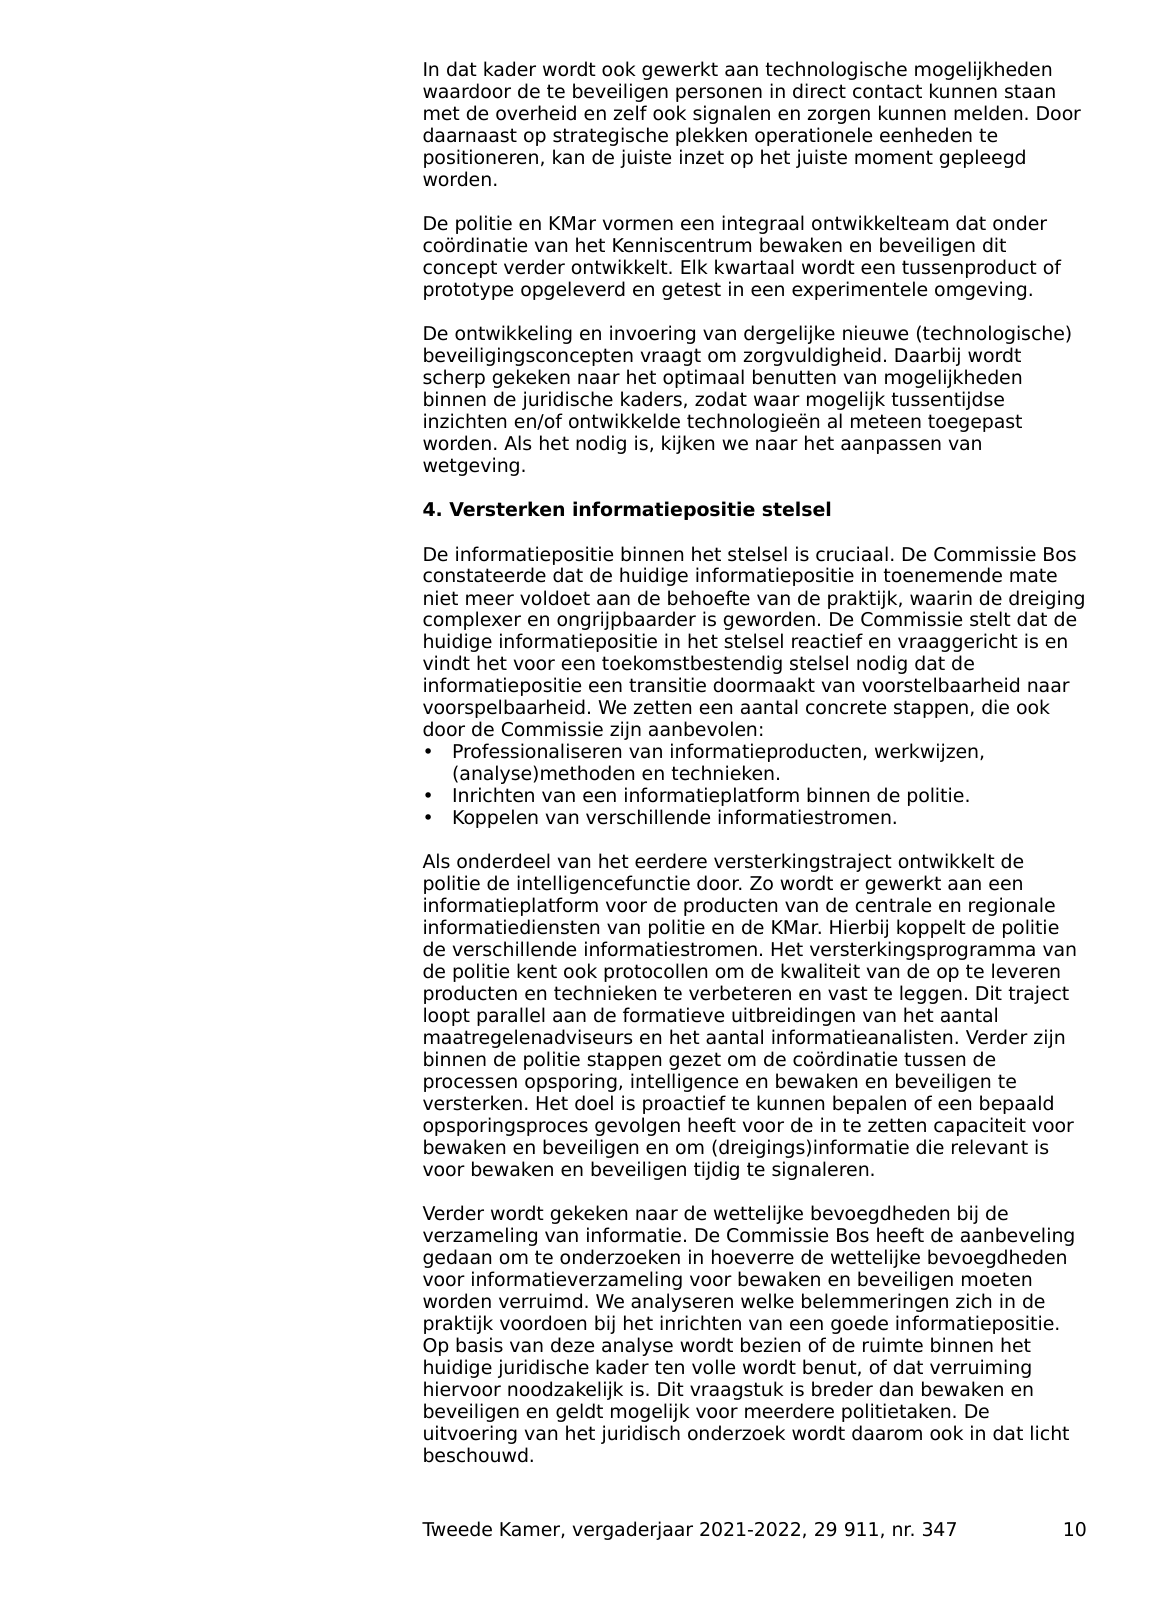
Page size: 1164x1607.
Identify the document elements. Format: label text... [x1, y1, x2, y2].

text • Koppelen van verschillende informatiestromen. [422, 807, 1087, 829]
text • Inrichten van een informatieplatform binnen de politie. [422, 785, 1087, 807]
text De politie en KMar vormen een integraal ontwikkelteam dat onder coördinatie van het Kenniscentrum bewaken en beveiligen dit concept verder ontwikkelt. Elk kwartaal wordt een tussenproduct of prototype opgeleverd en getest in een experimentele omgeving. [422, 213, 1087, 301]
text Verder wordt gekeken naar de wettelijke bevoegdheden bij de verzameling van informatie. De Commissie Bos heeft de aanbeveling gedaan om te onderzoeken in hoeverre de wettelijke bevoegdheden voor informatieverzameling voor bewaken en beveiligen moeten worden verruimd. We analyseren welke belemmeringen zich in de praktijk voordoen bij het inrichten van een goede informatiepositie. Op basis van deze analyse wordt bezien of de ruimte binnen het huidige juridische kader ten volle wordt benut, of dat verruiming hiervoor noodzakelijk is. Dit vraagstuk is breder dan bewaken en beveiligen en geldt mogelijk voor meerdere politietaken. De uitvoering van het juridisch onderzoek wordt daarom ook in dat licht beschouwd. [422, 1203, 1087, 1467]
text • Professionaliseren van informatieproducten, werkwijzen, (analyse)methoden en technieken. [422, 741, 1087, 785]
subtitle 4. Versterken informatiepositie stelsel [422, 499, 1087, 521]
text In dat kader wordt ook gewerkt aan technologische mogelijkheden waardoor de te beveiligen personen in direct contact kunnen staan met de overheid en zelf ook signalen en zorgen kunnen melden. Door daarnaast op strategische plekken operationele eenheden te positioneren, kan de juiste inzet op het juiste moment gepleegd worden. [422, 59, 1087, 191]
text De ontwikkeling en invoering van dergelijke nieuwe (technologische) beveiligingsconcepten vraagt om zorgvuldigheid. Daarbij wordt scherp gekeken naar het optimaal benutten van mogelijkheden binnen de juridische kaders, zodat waar mogelijk tussentijdse inzichten en/of ontwikkelde technologieën al meteen toegepast worden. Als het nodig is, kijken we naar het aanpassen van wetgeving. [422, 323, 1087, 477]
text De informatiepositie binnen het stelsel is cruciaal. De Commissie Bos constateerde dat de huidige informatiepositie in toenemende mate niet meer voldoet aan de behoefte van de praktijk, waarin de dreiging complexer en ongrijpbaarder is geworden. De Commissie stelt dat de huidige informatiepositie in het stelsel reactief en vraaggericht is en vindt het voor een toekomstbestendig stelsel nodig dat de informatiepositie een transitie doormaakt van voorstelbaarheid naar voorspelbaarheid. We zetten een aantal concrete stappen, die ook door de Commissie zijn aanbevolen: [422, 543, 1087, 741]
text Als onderdeel van het eerdere versterkingstraject ontwikkelt de politie de intelligencefunctie door. Zo wordt er gewerkt aan een informatieplatform voor de producten van de centrale en regionale informatiediensten van politie en de KMar. Hierbij koppelt de politie de verschillende informatiestromen. Het versterkingsprogramma van de politie kent ook protocollen om de kwaliteit van de op te leveren producten en technieken te verbeteren en vast te leggen. Dit traject loopt parallel aan de formatieve uitbreidingen van het aantal maatregelenadviseurs en het aantal informatieanalisten. Verder zijn binnen de politie stappen gezet om de coördinatie tussen de processen opsporing, intelligence en bewaken en beveiligen te versterken. Het doel is proactief te kunnen bepalen of een bepaald opsporingsproces gevolgen heeft voor de in te zetten capaciteit voor bewaken en beveiligen en om (dreigings)informatie die relevant is voor bewaken en beveiligen tijdig te signaleren. [422, 851, 1087, 1181]
